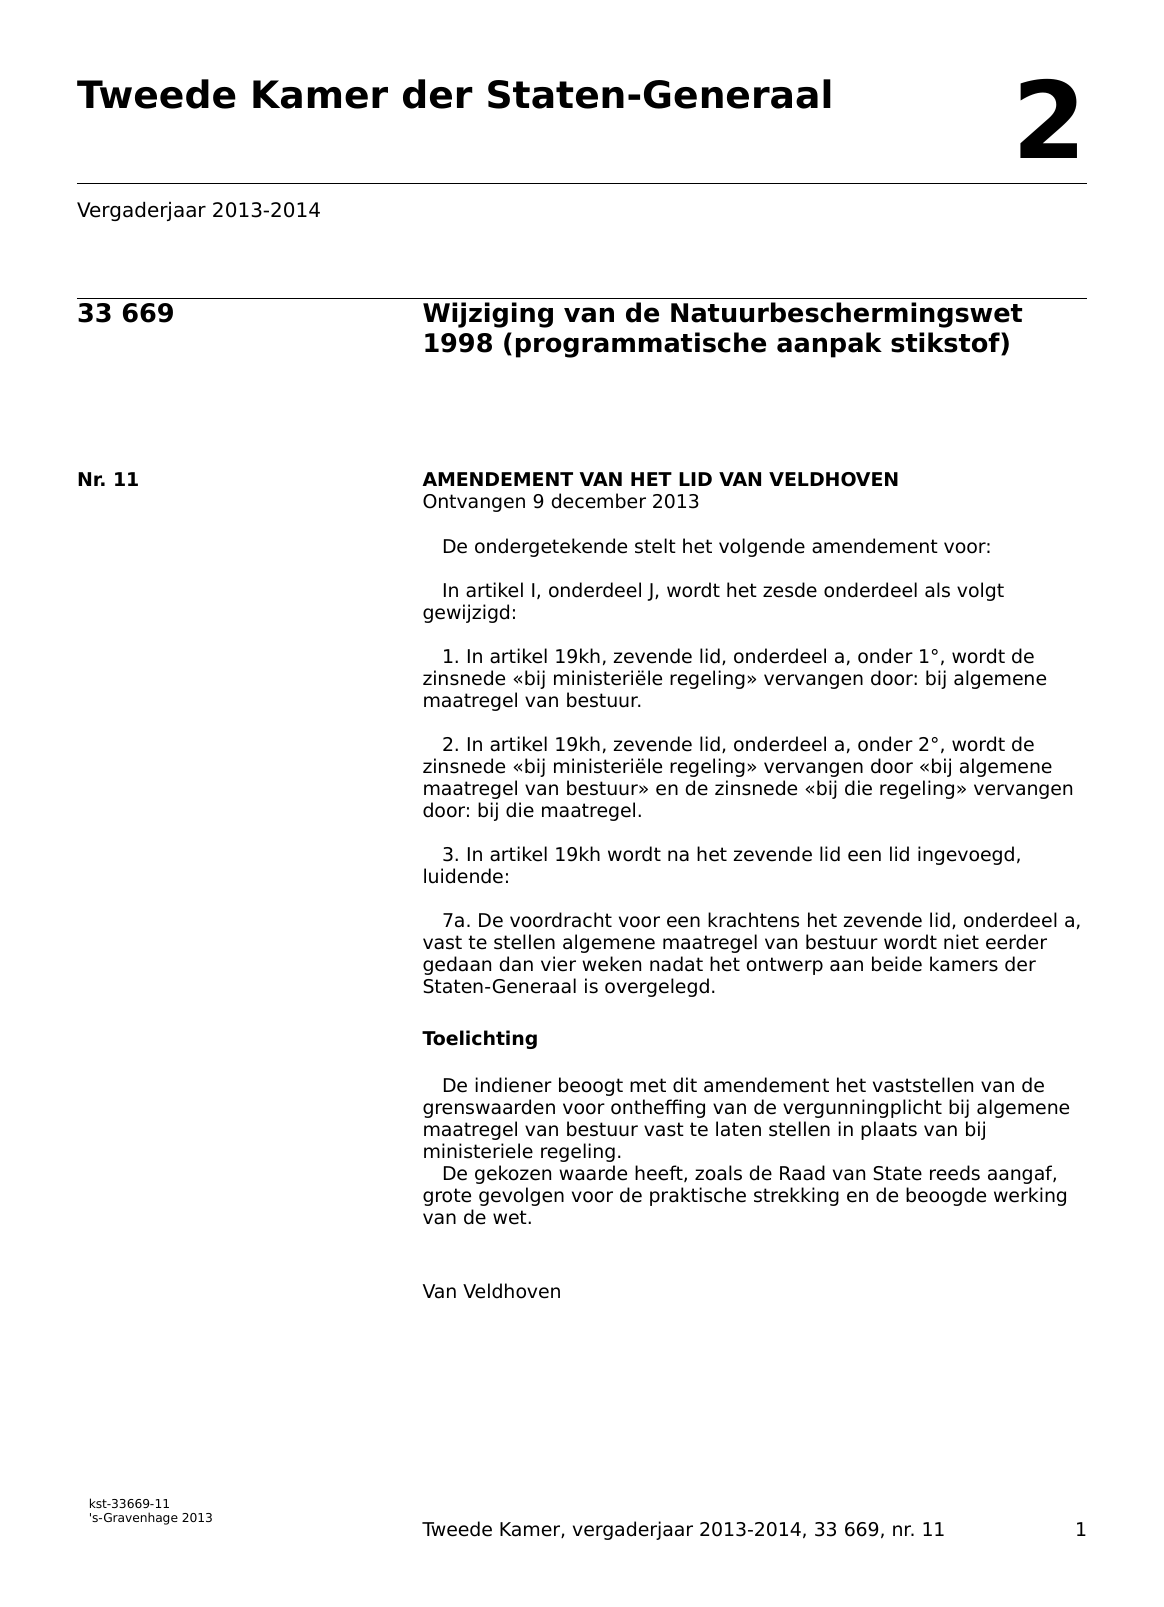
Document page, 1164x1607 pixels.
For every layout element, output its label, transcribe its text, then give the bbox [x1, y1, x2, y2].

subtitle 33 669 Wijziging van de Natuurbeschermingswet 1998 (programmatische aanpak stikstof) [77, 299, 1087, 358]
text 1. In artikel 19kh, zevende lid, onderdeel a, onder 1°, wordt de zinsnede «bij ministeriële regeling» vervangen door: bij algemene maatregel van bestuur. [422, 646, 1087, 712]
text De indiener beoogt met dit amendement het vaststellen van de grenswaarden voor ontheffing van de vergunningplicht bij algemene maatregel van bestuur vast te laten stellen in plaats van bij ministeriele regeling. [422, 1075, 1087, 1163]
text De gekozen waarde heeft, zoals de Raad van State reeds aangaf, grote gevolgen voor de praktische strekking en de beoogde werking van de wet. [422, 1163, 1087, 1229]
subtitle Nr. 11 AMENDEMENT VAN HET LID VAN VELDHOVEN [77, 469, 1087, 491]
subtitle Toelichting [422, 1028, 1087, 1050]
text In artikel I, onderdeel J, wordt het zesde onderdeel als volgt gewijzigd: [422, 580, 1087, 624]
text 2. In artikel 19kh, zevende lid, onderdeel a, onder 2°, wordt de zinsnede «bij ministeriële regeling» vervangen door «bij algemene maatregel van bestuur» en de zinsnede «bij die regeling» vervangen door: bij die maatregel. [422, 734, 1087, 822]
table_cell Vergaderjaar 2013-2014 [77, 184, 1087, 298]
table_header Tweede Kamer der Staten-Generaal [77, 59, 886, 183]
text 's-Gravenhage 2013 [88, 1511, 323, 1525]
text Ontvangen 9 december 2013 [422, 491, 1087, 513]
text 7a. De voordracht voor een krachtens het zevende lid, onderdeel a, vast te stellen algemene maatregel van bestuur wordt niet eerder gedaan dan vier weken nadat het ontwerp aan beide kamers der Staten-Generaal is overgelegd. [422, 910, 1087, 998]
text 3. In artikel 19kh wordt na het zevende lid een lid ingevoegd, luidende: [422, 844, 1087, 888]
table_header 2 [886, 59, 1087, 183]
text De ondergetekende stelt het volgende amendement voor: [422, 536, 1087, 557]
text Van Veldhoven [422, 1259, 1087, 1303]
text kst-33669-11 [88, 1497, 323, 1511]
